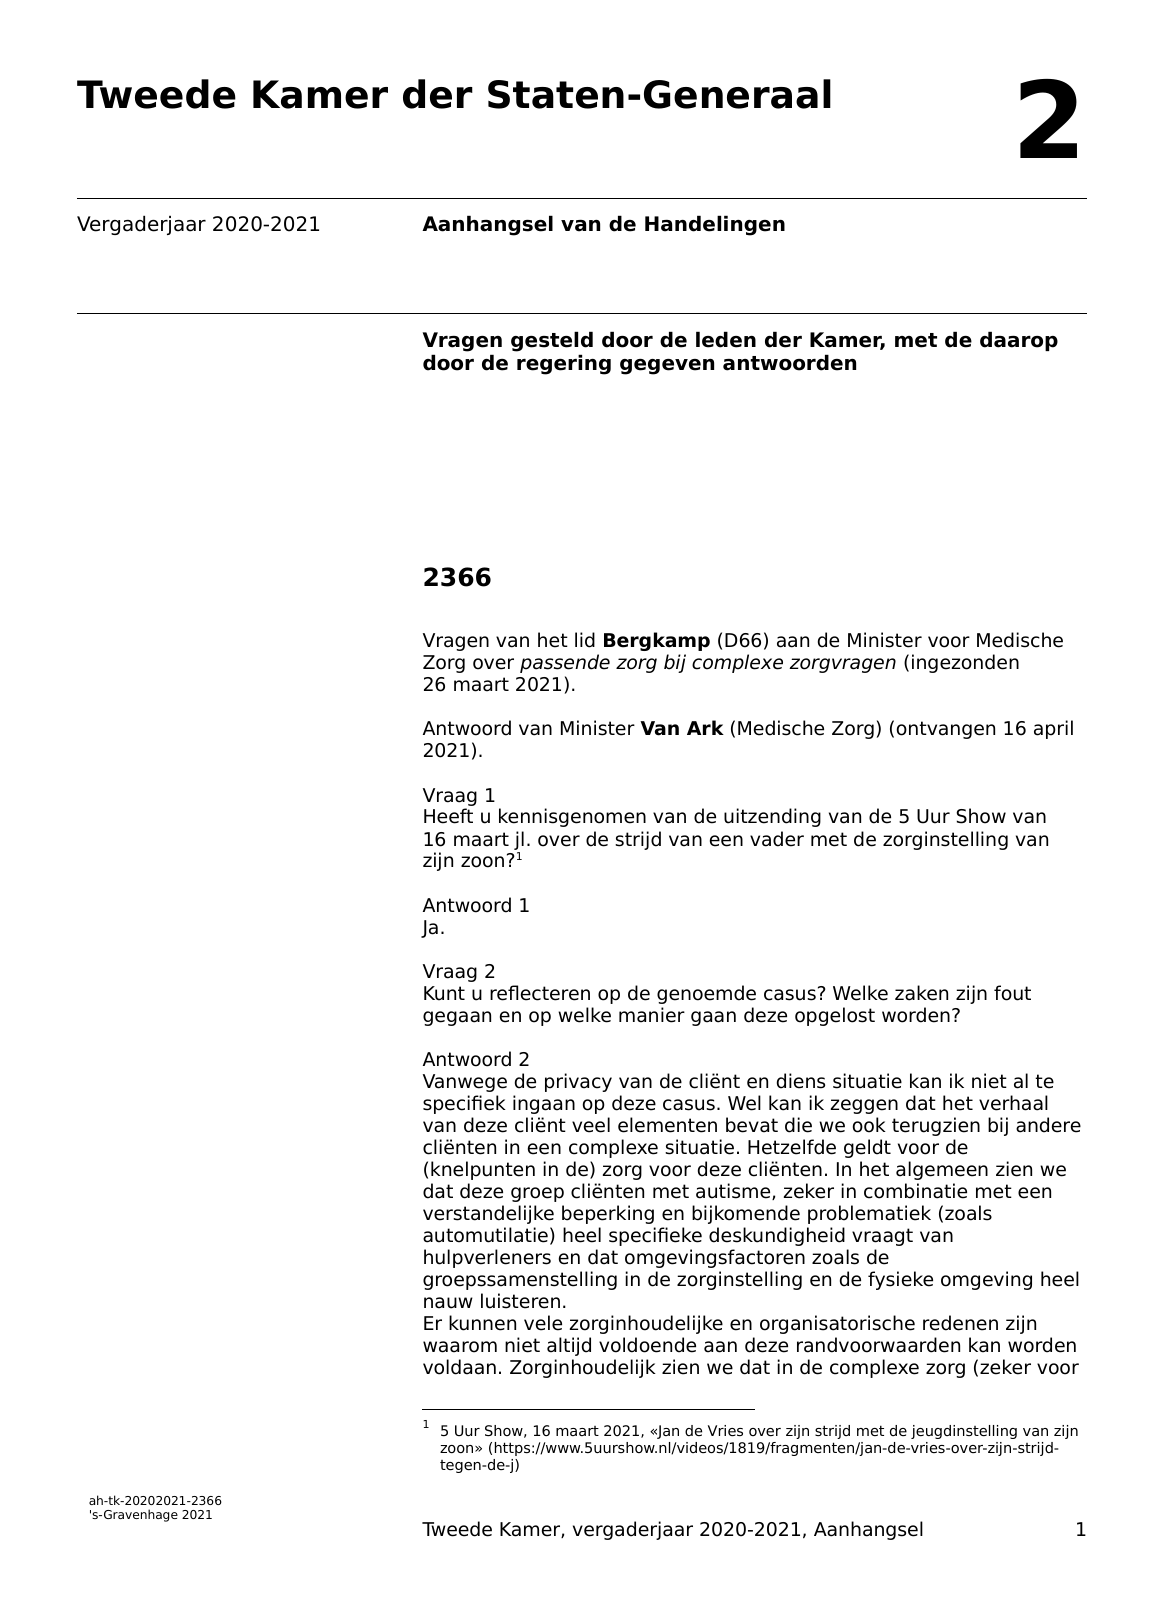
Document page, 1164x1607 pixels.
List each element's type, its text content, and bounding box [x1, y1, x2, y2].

table_header Tweede Kamer der Staten-Generaal [77, 59, 886, 198]
text Antwoord van Minister Van Ark (Medische Zorg) (ontvangen 16 april 2021). [422, 718, 1087, 762]
table_cell Vergaderjaar 2020-2021 [77, 199, 422, 313]
text 's-Gravenhage 2021 [88, 1508, 323, 1522]
text Antwoord 1 [422, 894, 1087, 917]
text Vraag 1 [422, 784, 1087, 806]
text Er kunnen vele zorginhoudelijke en organisatorische redenen zijn waarom niet altijd voldoende aan deze randvoorwaarden kan worden voldaan. Zorginhoudelijk zien we dat in de complexe zorg (zeker voor [422, 1313, 1087, 1378]
text Vraag 2 [422, 961, 1087, 983]
table_cell [77, 314, 422, 375]
text 2366 [422, 563, 1087, 592]
text Heeft u kennisgenomen van de uitzending van de 5 Uur Show van 16 maart jl. over de strijd van een vader met de zorginstelling van zijn zoon? [422, 806, 1087, 872]
table_header 2 [886, 59, 1087, 198]
text Kunt u reflecteren op de genoemde casus? Welke zaken zijn fout gegaan en op welke manier gaan deze opgelost worden? [422, 983, 1087, 1027]
text Antwoord 2 [422, 1049, 1087, 1071]
text Ja. [422, 917, 1087, 938]
text Vragen van het lid Bergkamp (D66) aan de Minister voor Medische Zorg over passende zorg bij complexe zorgvragen (ingezonden 26 maart 2021). [422, 630, 1087, 696]
text Vanwege de privacy van de cliënt en diens situatie kan ik niet al te specifiek ingaan op deze casus. Wel kan ik zeggen dat het verhaal van deze cliënt veel elementen bevat die we ook terugzien bij andere cliënten in een complexe situatie. Hetzelfde geldt voor de (knelpunten in de) zorg voor deze cliënten. In het algemeen zien we dat deze groep cliënten met autisme, zeker in combinatie met een verstandelijke beperking en bijkomende problematiek (zoals automutilatie) heel specifieke deskundigheid vraagt van hulpverleners en dat omgevingsfactoren zoals de groepssamenstelling in de zorginstelling en de fysieke omgeving heel nauw luisteren. [422, 1071, 1087, 1313]
text ah-tk-20202021-2366 [88, 1494, 323, 1508]
text 5 Uur Show, 16 maart 2021, «Jan de Vries over zijn strijd met de jeugdinstelling van zijn zoon» (https://www.5uurshow.nl/videos/1819/fragmenten/jan-de-vries-over-zijn-strijd-tegen-de-j) [422, 1418, 1087, 1474]
table_cell Aanhangsel van de Handelingen [422, 199, 1087, 313]
table_cell Vragen gesteld door de leden der Kamer, met de daarop door de regering gegeven antwoorden [422, 314, 1087, 375]
